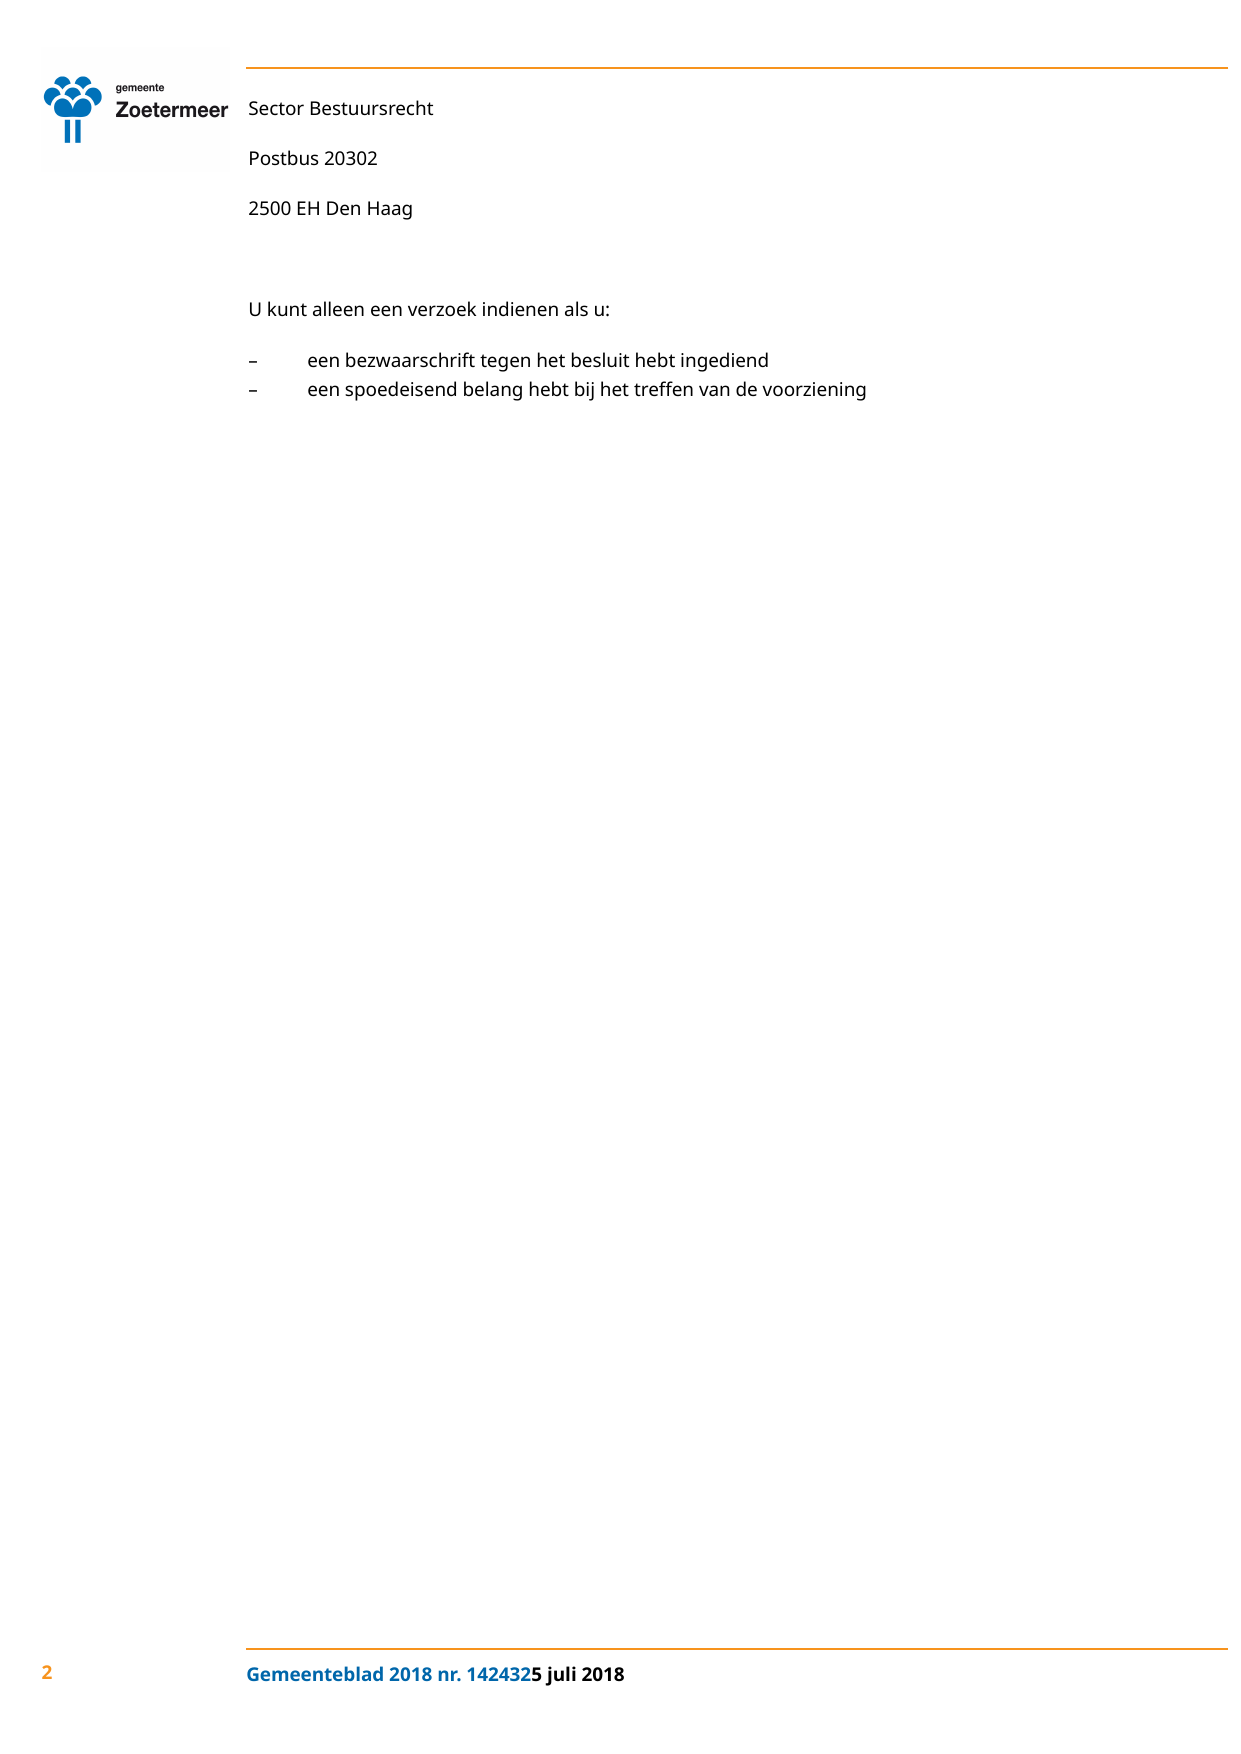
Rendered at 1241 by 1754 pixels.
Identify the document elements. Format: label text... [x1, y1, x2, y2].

text Sector Bestuursrecht [248, 95, 1152, 121]
picture [41, 47, 231, 172]
list een spoedeisend belang hebt bij het treffen van de voorziening [248, 376, 1152, 402]
text 2500 EH Den Haag [248, 196, 1152, 221]
list een bezwaarschrift tegen het besluit hebt ingediend [248, 347, 1152, 373]
text U kunt alleen een verzoek indienen als u: [248, 296, 1152, 322]
text Postbus 20302 [248, 145, 1152, 171]
